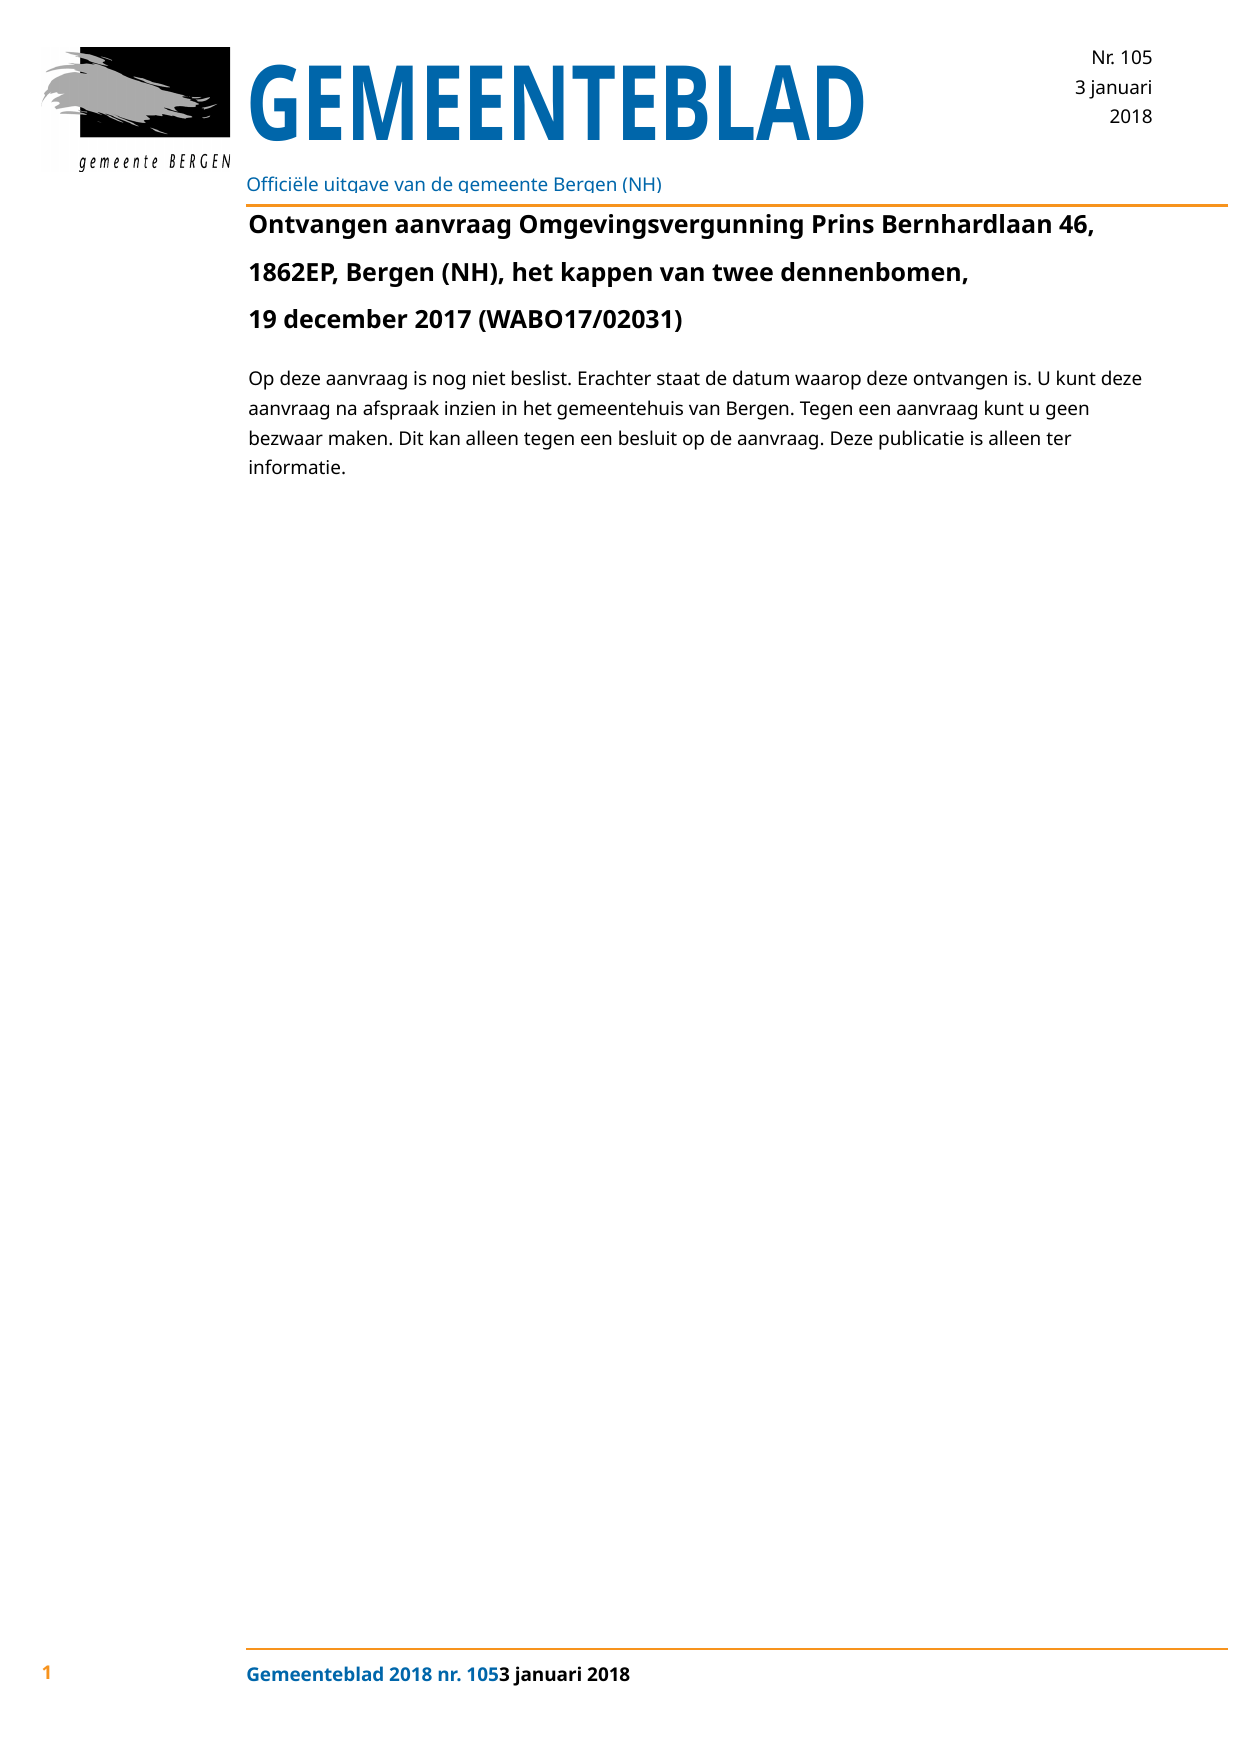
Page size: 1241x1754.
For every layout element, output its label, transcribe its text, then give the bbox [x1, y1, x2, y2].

picture [41, 47, 231, 172]
text Ontvangen aanvraag Omgevingsvergunning Prins Bernhardlaan 46, 1862EP, Bergen (NH), het kappen van twee dennenbomen, 19 december 2017 (WABO17/02031) [248, 207, 1152, 336]
text Op deze aanvraag is nog niet beslist. Erachter staat de datum waarop deze ontvangen is. U kunt deze aanvraag na afspraak inzien in het gemeentehuis van Bergen. Tegen een aanvraag kunt u geen bezwaar maken. Dit kan alleen tegen een besluit op de aanvraag. Deze publicatie is alleen ter informatie. [248, 366, 1152, 480]
